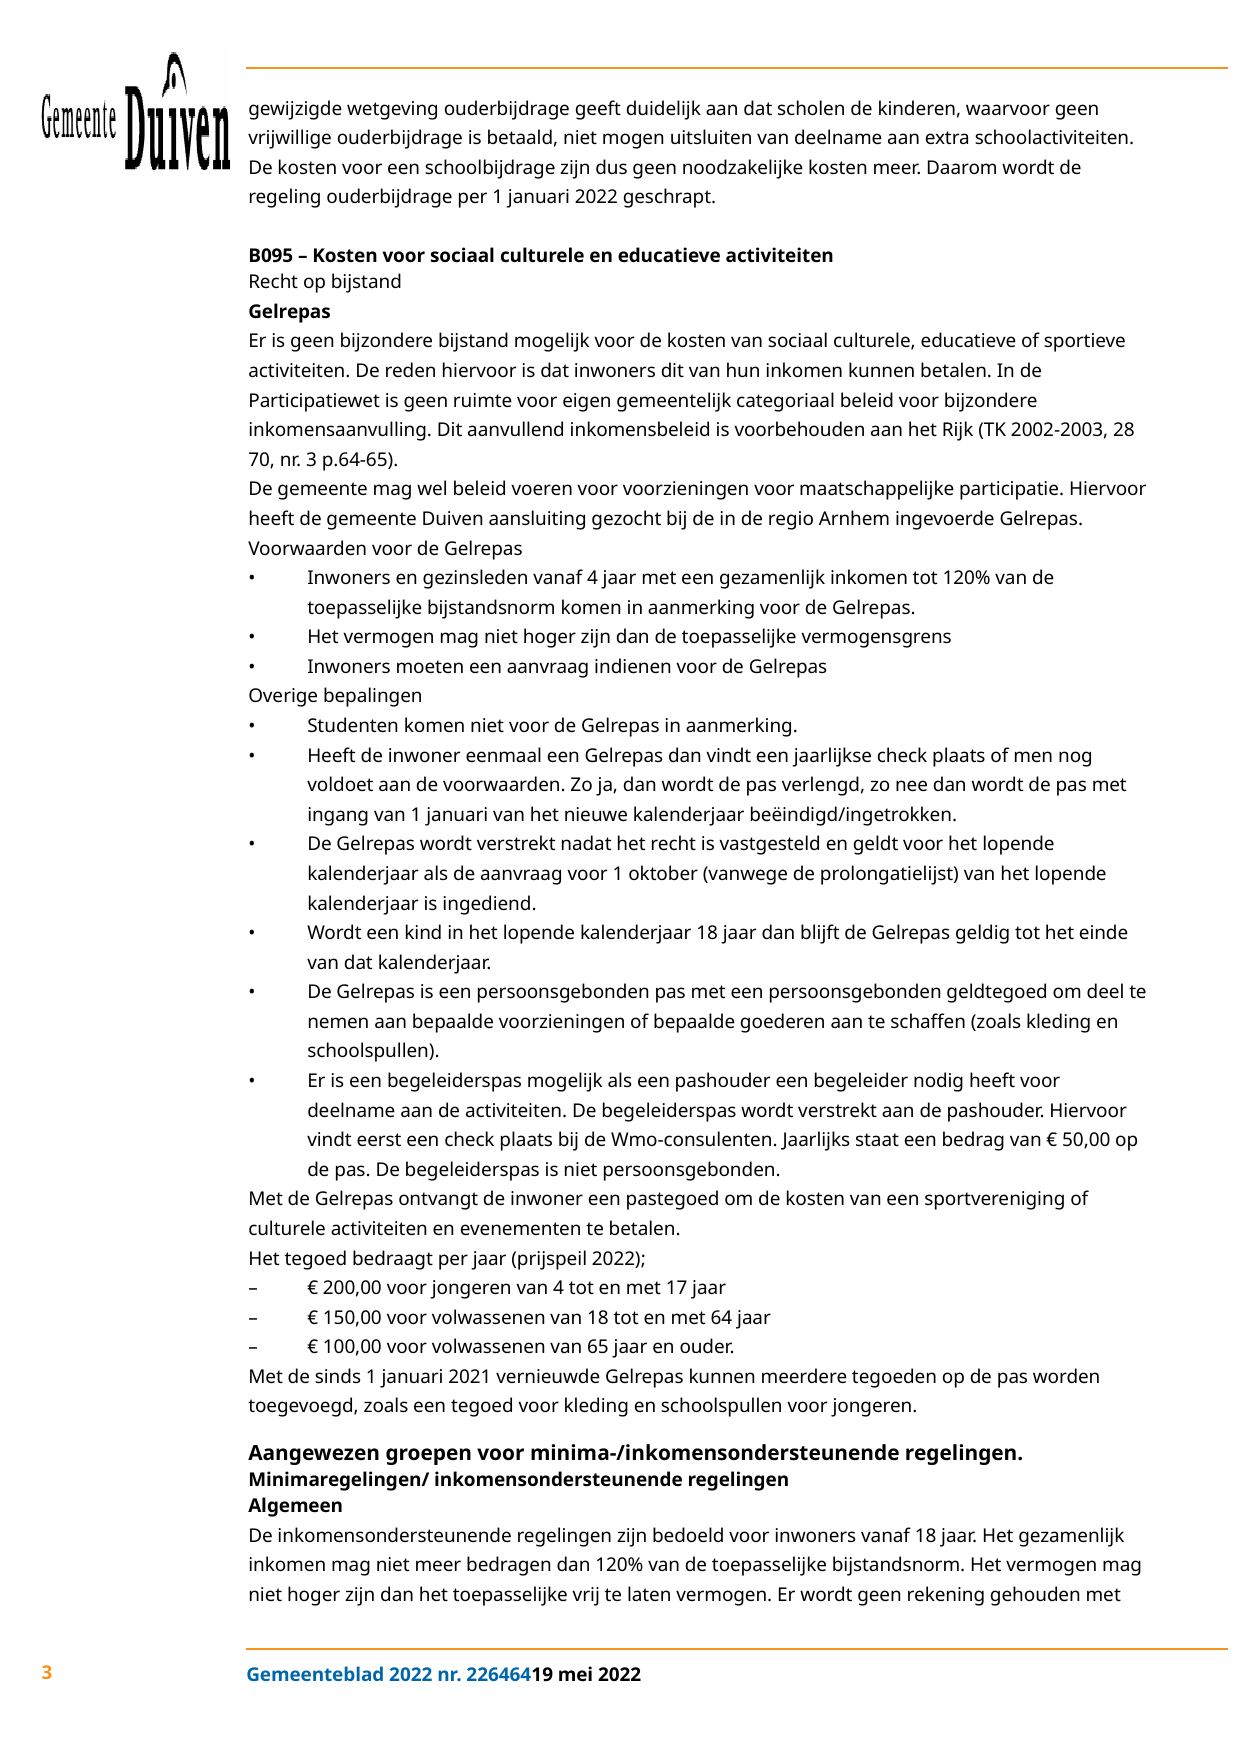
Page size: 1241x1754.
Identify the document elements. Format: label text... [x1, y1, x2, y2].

list Inwoners en gezinsleden vanaf 4 jaar met een gezamenlijk inkomen tot 120% van de toepasselijke bijstandsnorm komen in aanmerking voor de Gelrepas. [248, 564, 1152, 619]
list De Gelrepas wordt verstrekt nadat het recht is vastgesteld en geldt voor het lopende kalenderjaar als de aanvraag voor 1 oktober (vanwege de prolongatielijst) van het lopende kalenderjaar is ingediend. [248, 831, 1152, 915]
text Met de sinds 1 januari 2021 vernieuwde Gelrepas kunnen meerdere tegoeden op de pas worden toegevoegd, zoals een tegoed voor kleding en schoolspullen voor jongeren. [248, 1363, 1152, 1418]
list De Gelrepas is een persoonsgebonden pas met een persoonsgebonden geldtegoed om deel te nemen aan bepaalde voorzieningen of bepaalde goederen aan te schaffen (zoals kleding en schoolspullen). [248, 978, 1152, 1063]
text Het tegoed bedraagt per jaar (prijspeil 2022); [248, 1245, 1152, 1270]
list € 100,00 voor volwassenen van 65 jaar en ouder. [248, 1333, 1152, 1359]
text Recht op bijstand [248, 268, 1152, 294]
list Er is een begeleiderspas mogelijk als een pashouder een begeleider nodig heeft voor deelname aan de activiteiten. De begeleiderspas wordt verstrekt aan de pashouder. Hiervoor vindt eerst een check plaats bij de Wmo-consulenten. Jaarlijks staat een bedrag van € 50,00 op de pas. De begeleiderspas is niet persoonsgebonden. [248, 1067, 1152, 1182]
list € 150,00 voor volwassenen van 18 tot en met 64 jaar [248, 1304, 1152, 1329]
picture [41, 47, 231, 172]
list Het vermogen mag niet hoger zijn dan de toepasselijke vermogensgrens [248, 623, 1152, 649]
text De gemeente mag wel beleid voeren voor voorzieningen voor maatschappelijke participatie. Hiervoor heeft de gemeente Duiven aansluiting gezocht bij de in de regio Arnhem ingevoerde Gelrepas. [248, 476, 1152, 531]
list Inwoners moeten een aanvraag indienen voor de Gelrepas [248, 653, 1152, 679]
text Met de Gelrepas ontvangt de inwoner een pastegoed om de kosten van een sportvereniging of culturele activiteiten en evenementen te betalen. [248, 1186, 1152, 1241]
text Overige bepalingen [248, 683, 1152, 708]
text Aangewezen groepen voor minima-/inkomensondersteunende regelingen. [248, 1438, 1152, 1467]
text Voorwaarden voor de Gelrepas [248, 535, 1152, 560]
text gewijzigde wetgeving ouderbijdrage geeft duidelijk aan dat scholen de kinderen, waarvoor geen vrijwillige ouderbijdrage is betaald, niet mogen uitsluiten van deelname aan extra schoolactiviteiten. De kosten voor een schoolbijdrage zijn dus geen noodzakelijke kosten meer. Daarom wordt de regeling ouderbijdrage per 1 januari 2022 geschrapt. [248, 95, 1152, 209]
text Algemeen [248, 1492, 1152, 1518]
text B095 – Kosten voor sociaal culturele en educatieve activiteiten [248, 243, 1152, 268]
list Studenten komen niet voor de Gelrepas in aanmerking. [248, 712, 1152, 738]
list Wordt een kind in het lopende kalenderjaar 18 jaar dan blijft de Gelrepas geldig tot het einde van dat kalenderjaar. [248, 919, 1152, 974]
list € 200,00 voor jongeren van 4 tot en met 17 jaar [248, 1274, 1152, 1300]
text Er is geen bijzondere bijstand mogelijk voor de kosten van sociaal culturele, educatieve of sportieve activiteiten. De reden hiervoor is dat inwoners dit van hun inkomen kunnen betalen. In de Participatiewet is geen ruimte voor eigen gemeentelijk categoriaal beleid voor bijzondere inkomensaanvulling. Dit aanvullend inkomensbeleid is voorbehouden aan het Rijk (TK 2002-2003, 28 70, nr. 3 p.64-65). [248, 328, 1152, 472]
text De inkomensondersteunende regelingen zijn bedoeld voor inwoners vanaf 18 jaar. Het gezamenlijk inkomen mag niet meer bedragen dan 120% van de toepasselijke bijstandsnorm. Het vermogen mag niet hoger zijn dan het toepasselijke vrij te laten vermogen. Er wordt geen rekening gehouden met [248, 1522, 1152, 1607]
text Gelrepas [248, 298, 1152, 324]
text Minimaregelingen/ inkomensondersteunende regelingen [248, 1467, 1152, 1492]
list Heeft de inwoner eenmaal een Gelrepas dan vindt een jaarlijkse check plaats of men nog voldoet aan de voorwaarden. Zo ja, dan wordt de pas verlengd, zo nee dan wordt de pas met ingang van 1 januari van het nieuwe kalenderjaar beëindigd/ingetrokken. [248, 742, 1152, 827]
